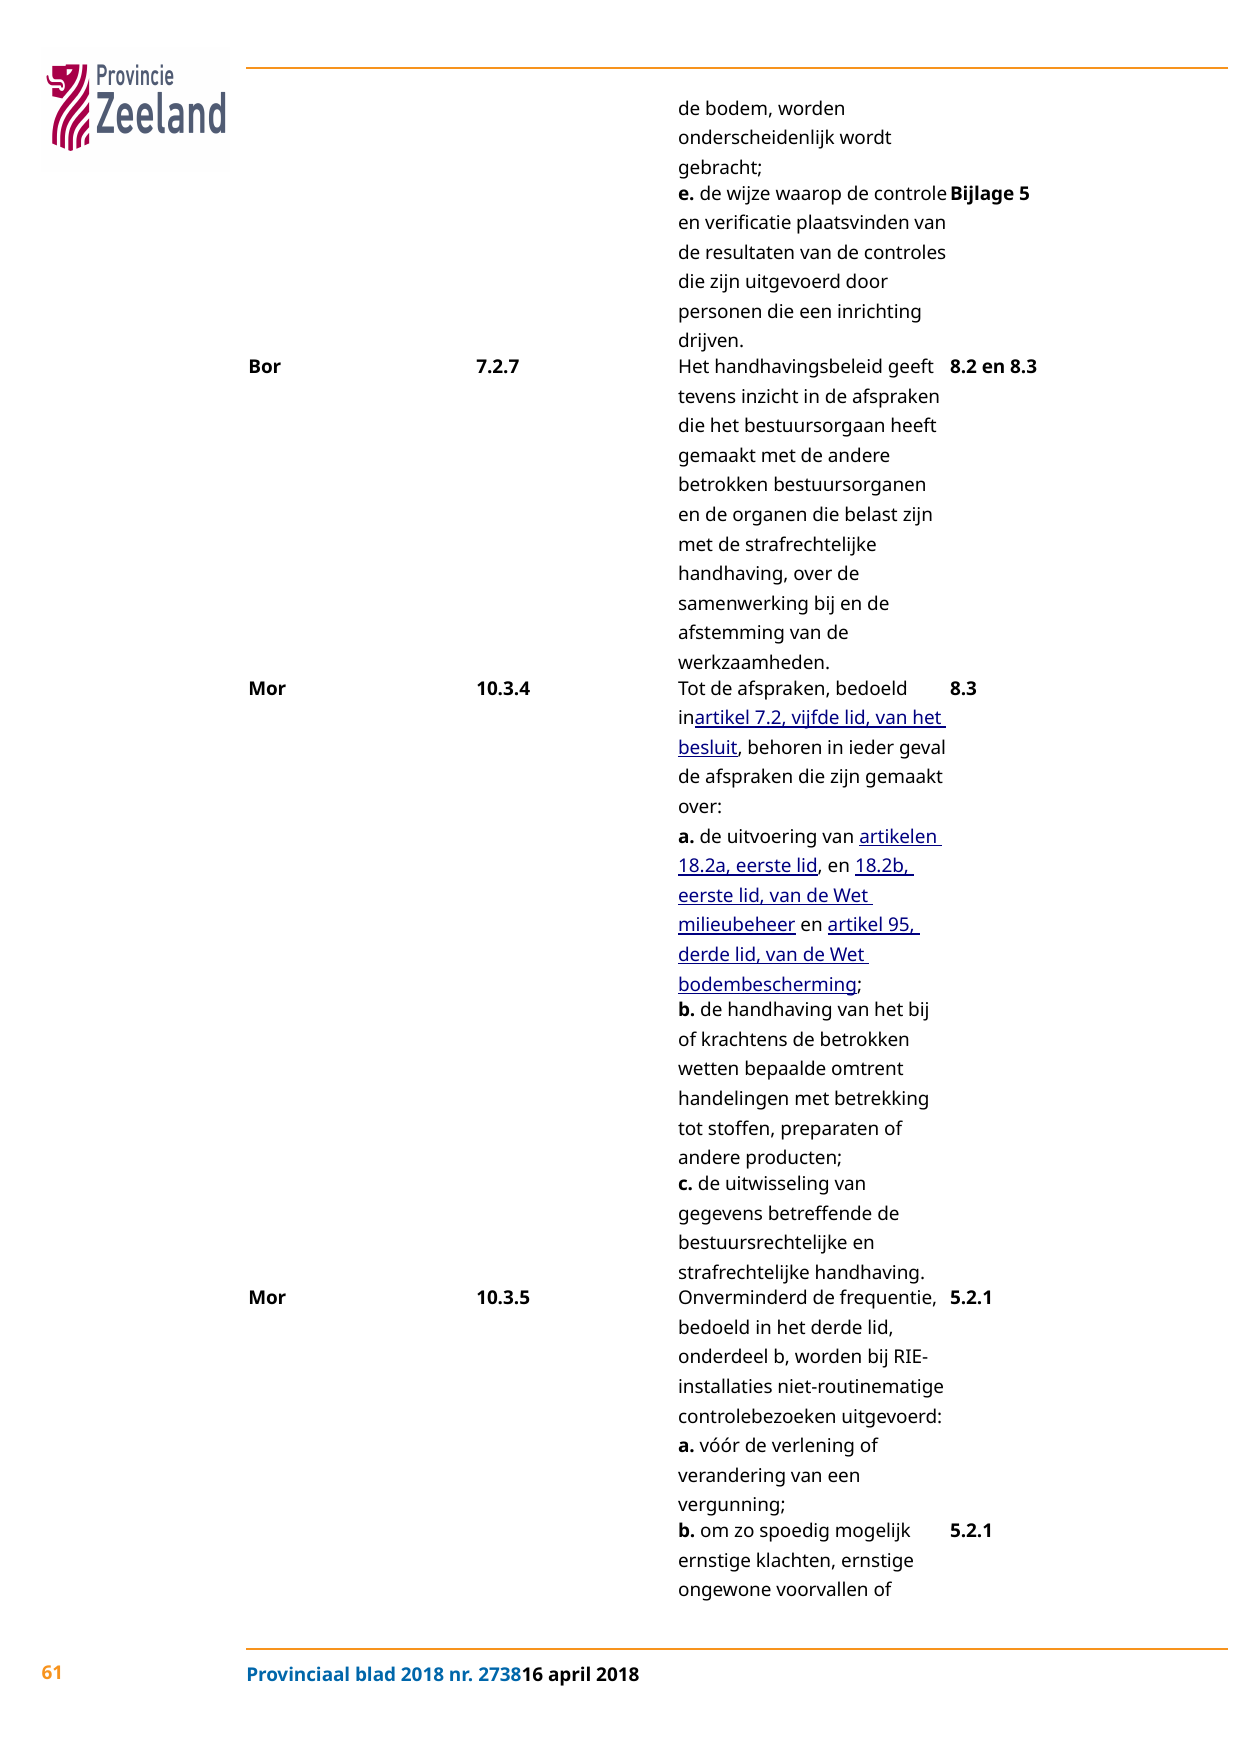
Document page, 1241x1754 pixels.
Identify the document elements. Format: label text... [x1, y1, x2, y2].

table_cell 10.3.5 [476, 1285, 678, 1517]
table_cell [476, 95, 678, 180]
table_cell [476, 180, 678, 353]
table_cell Bijlage 5 [950, 180, 1152, 353]
table_cell [248, 996, 476, 1170]
table_cell 10.3.4 [476, 675, 678, 996]
table_cell [248, 1170, 476, 1284]
table_cell c. de uitwisseling van gegevens betreffende de bestuursrechtelijke en strafrechtelijke handhaving. [678, 1170, 950, 1284]
table_cell [248, 180, 476, 353]
table_cell [476, 996, 678, 1170]
table_cell 5.2.1 [950, 1285, 1152, 1517]
table_cell 8.2 en 8.3 [950, 353, 1152, 675]
table_cell Het handhavingsbeleid geeft tevens inzicht in de afspraken die het bestuursorgaan heeft gemaakt met de andere betrokken bestuursorganen en de organen die belast zijn met de strafrechtelijke handhaving, over de samenwerking bij en de afstemming van de werkzaamheden. [678, 353, 950, 675]
table_cell [950, 1170, 1152, 1284]
table_cell Onverminderd de frequentie, bedoeld in het derde lid, onderdeel b, worden bij RIE-installaties niet-routinematige controlebezoeken uitgevoerd: a. vóór de verlening of verandering van een vergunning; [678, 1285, 950, 1517]
table_cell 5.2.1 [950, 1518, 1152, 1602]
table_cell Mor [248, 1285, 476, 1517]
picture [41, 47, 231, 172]
table_cell b. om zo spoedig mogelijk ernstige klachten, ernstige ongewone voorvallen of [678, 1518, 950, 1602]
table_cell 8.3 [950, 675, 1152, 996]
table_cell de bodem, worden onderscheidenlijk wordt gebracht; [678, 95, 950, 180]
table_cell Tot de afspraken, bedoeld inartikel 7.2, vijfde lid, van het besluit, behoren in ieder geval de afspraken die zijn gemaakt over: a. de uitvoering van artikelen 18.2a, eerste lid, en 18.2b, eerste lid, van de Wet milieubeheer en artikel 95, derde lid, van de Wet bodembescherming; [678, 675, 950, 996]
table_cell [476, 1170, 678, 1284]
table_cell Bor [248, 353, 476, 675]
table_cell Mor [248, 675, 476, 996]
table_cell b. de handhaving van het bij of krachtens de betrokken wetten bepaalde omtrent handelingen met betrekking tot stoffen, preparaten of andere producten; [678, 996, 950, 1170]
table_cell 7.2.7 [476, 353, 678, 675]
table_cell [476, 1518, 678, 1602]
table_cell e. de wijze waarop de controle en verificatie plaatsvinden van de resultaten van de controles die zijn uitgevoerd door personen die een inrichting drijven. [678, 180, 950, 353]
table_cell [950, 996, 1152, 1170]
table_cell [950, 95, 1152, 180]
table_cell [248, 95, 476, 180]
table_cell [248, 1518, 476, 1602]
